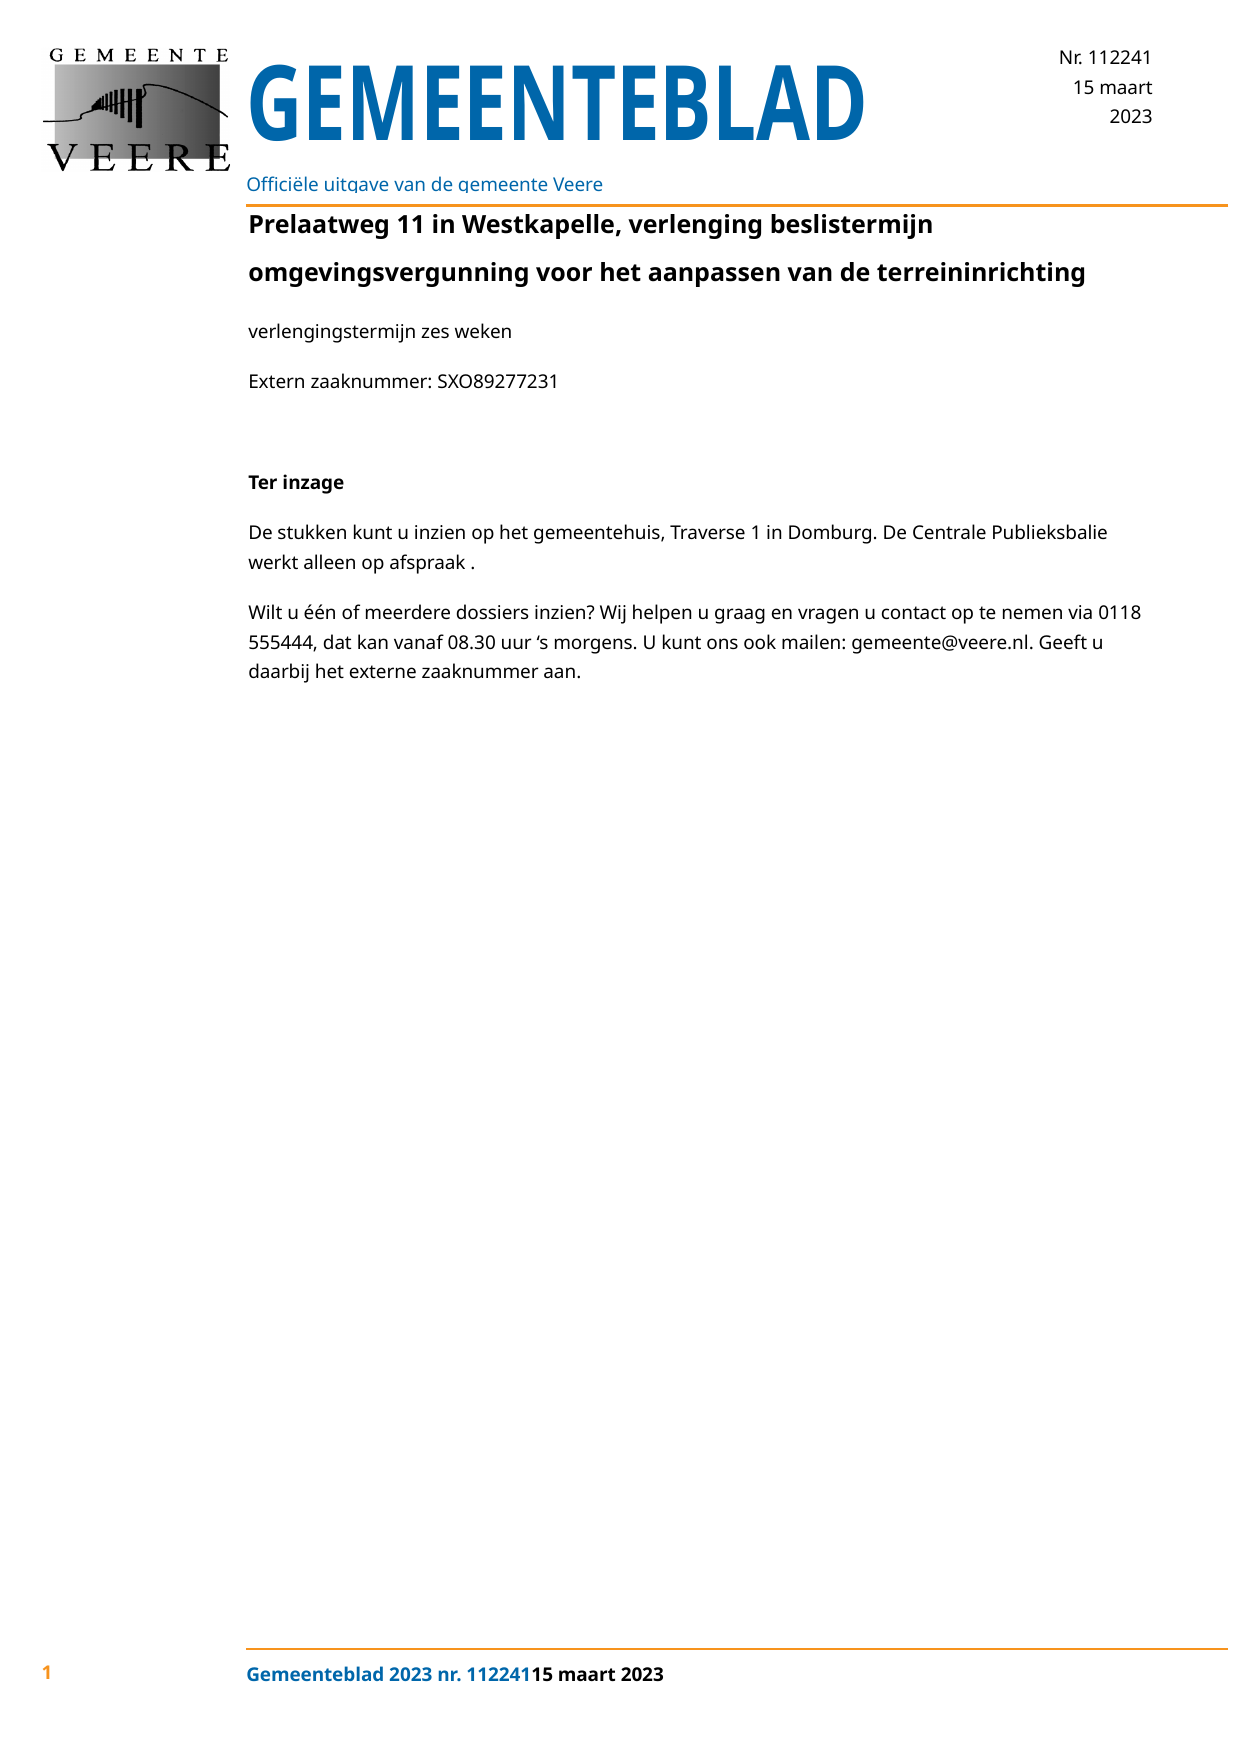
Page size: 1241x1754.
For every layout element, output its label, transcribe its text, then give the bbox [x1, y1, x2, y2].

picture [41, 47, 231, 172]
text Ter inzage [248, 469, 1152, 495]
text Extern zaaknummer: SXO89277231 [248, 368, 1152, 394]
text Prelaatweg 11 in Westkapelle, verlenging beslistermijn omgevingsvergunning voor het aanpassen van de terreininrichting [248, 207, 1152, 288]
text verlengingstermijn zes weken [248, 318, 1152, 344]
text Wilt u één of meerdere dossiers inzien? Wij helpen u graag en vragen u contact op te nemen via 0118 555444, dat kan vanaf 08.30 uur ‘s morgens. U kunt ons ook mailen: gemeente@veere.nl. Geeft u daarbij het externe zaaknummer aan. [248, 599, 1152, 684]
text De stukken kunt u inzien op het gemeentehuis, Traverse 1 in Domburg. De Centrale Publieksbalie werkt alleen op afspraak . [248, 519, 1152, 575]
